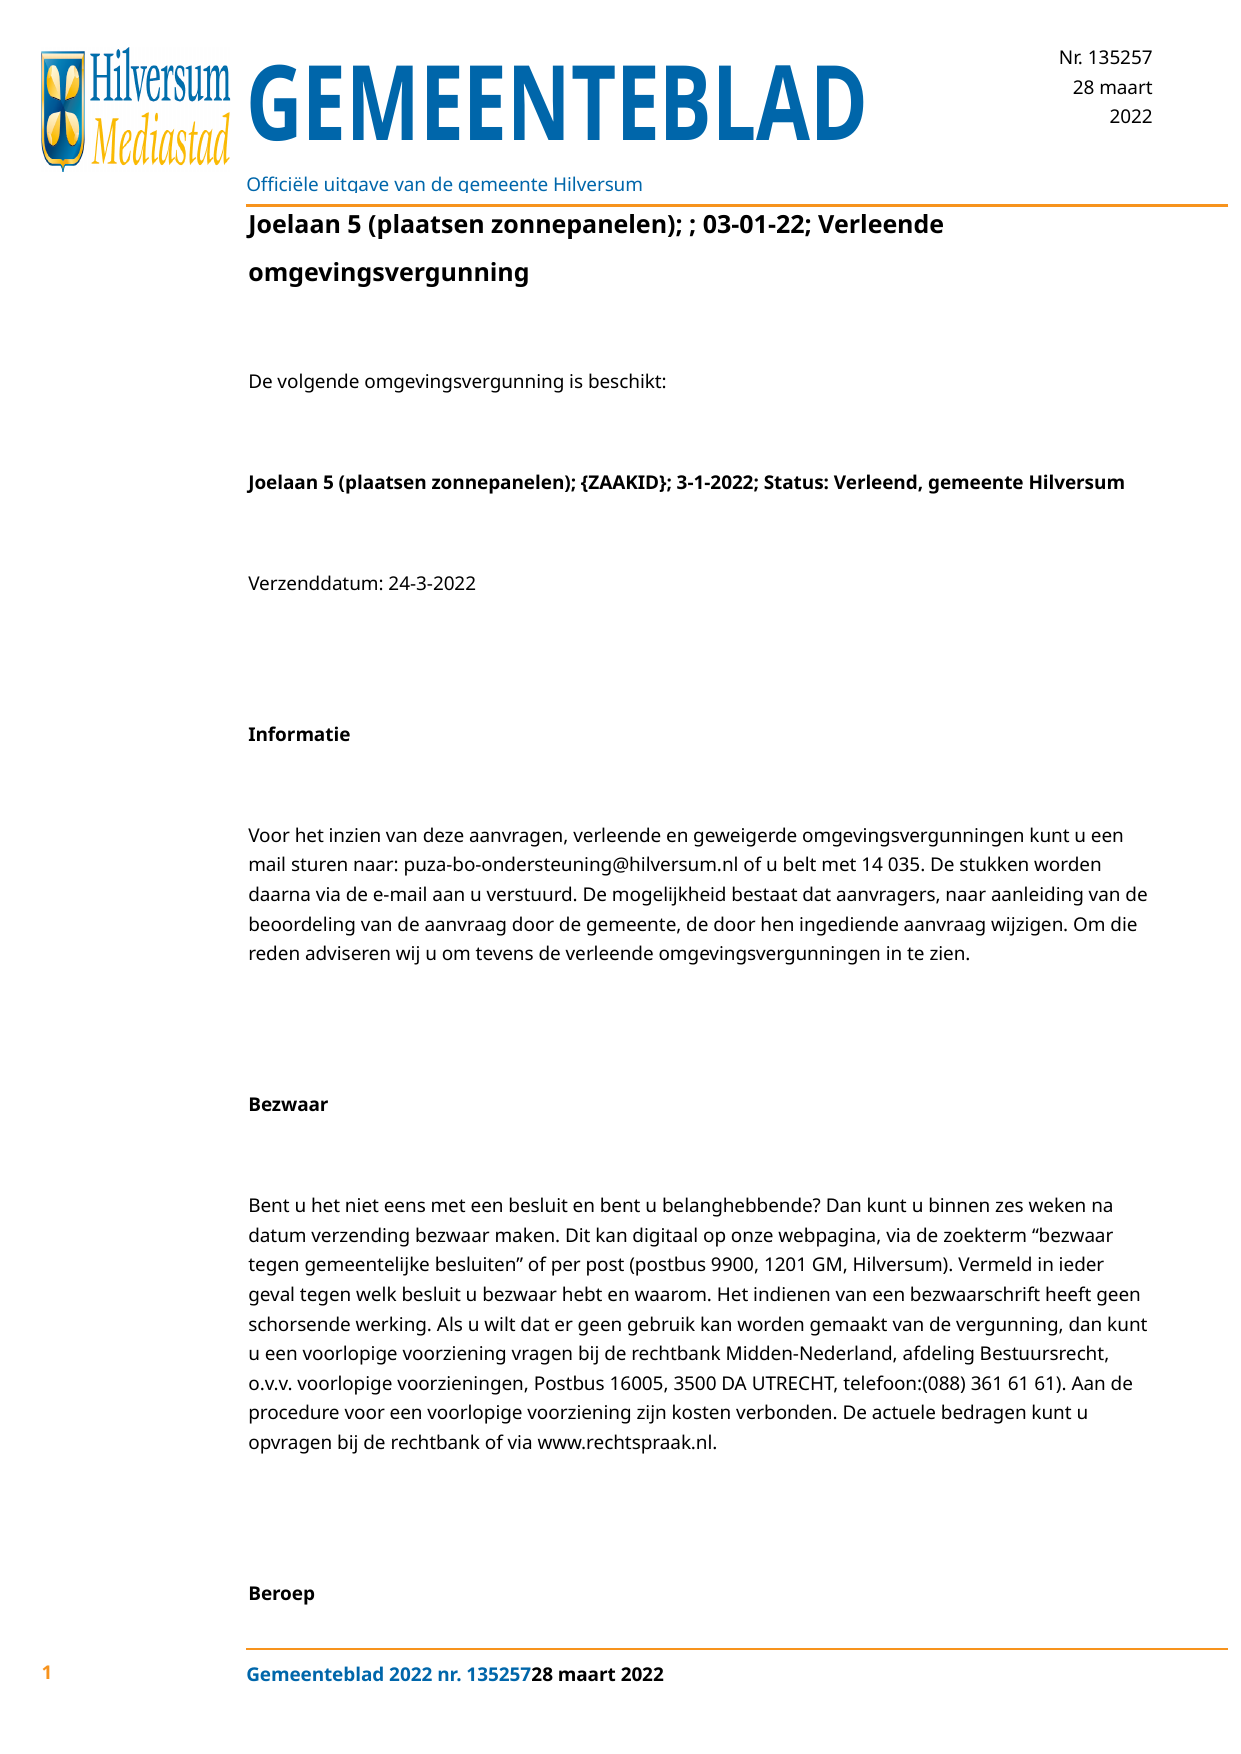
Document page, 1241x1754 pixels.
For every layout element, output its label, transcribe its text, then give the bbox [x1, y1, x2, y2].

text Bezwaar [248, 1092, 1152, 1117]
text Joelaan 5 (plaatsen zonnepanelen); {ZAAKID}; 3-1-2022; Status: Verleend, gemeente Hilversum [248, 469, 1152, 495]
text Voor het inzien van deze aanvragen, verleende en geweigerde omgevingsvergunningen kunt u een mail sturen naar: puza-bo-ondersteuning@hilversum.nl of u belt met 14 035. De stukken worden daarna via de e-mail aan u verstuurd. De mogelijkheid bestaat dat aanvragers, naar aanleiding van de beoordeling van de aanvraag door de gemeente, de door hen ingediende aanvraag wijzigen. Om die reden adviseren wij u om tevens de verleende omgevingsvergunningen in te zien. [248, 822, 1152, 966]
text Bent u het niet eens met een besluit en bent u belanghebbende? Dan kunt u binnen zes weken na datum verzending bezwaar maken. Dit kan digitaal op onze webpagina, via de zoekterm “bezwaar tegen gemeentelijke besluiten” of per post (postbus 9900, 1201 GM, Hilversum). Vermeld in ieder geval tegen welk besluit u bezwaar hebt en waarom. Het indienen van een bezwaarschrift heeft geen schorsende werking. Als u wilt dat er geen gebruik kan worden gemaakt van de vergunning, dan kunt u een voorlopige voorziening vragen bij de rechtbank Midden-Nederland, afdeling Bestuursrecht, o.v.v. voorlopige voorzieningen, Postbus 16005, 3500 DA UTRECHT, telefoon:(088) 361 61 61). Aan de procedure voor een voorlopige voorziening zijn kosten verbonden. De actuele bedragen kunt u opvragen bij de rechtbank of via www.rechtspraak.nl. [248, 1192, 1152, 1455]
text Joelaan 5 (plaatsen zonnepanelen); ; 03-01-22; Verleende omgevingsvergunning [248, 207, 1152, 288]
text De volgende omgevingsvergunning is beschikt: [248, 368, 1152, 394]
text Verzenddatum: 24-3-2022 [248, 570, 1152, 596]
text Informatie [248, 721, 1152, 747]
picture [41, 47, 231, 172]
text Beroep [248, 1580, 1152, 1606]
